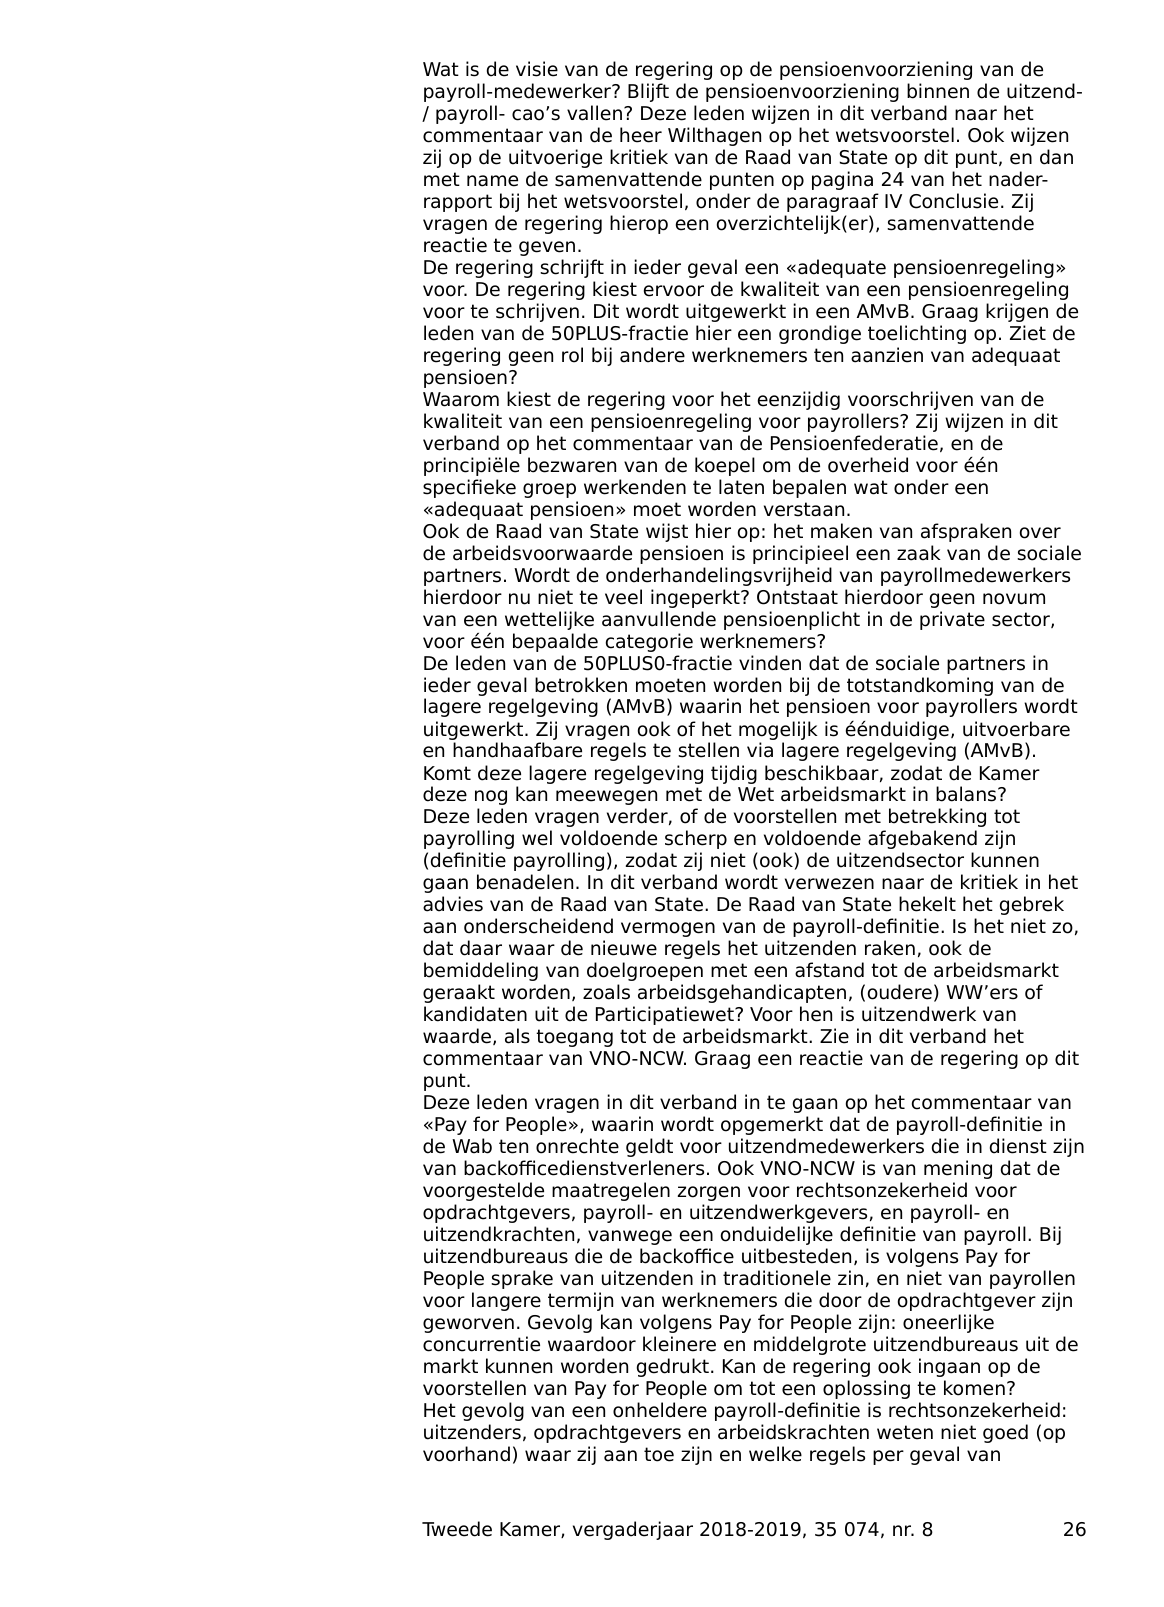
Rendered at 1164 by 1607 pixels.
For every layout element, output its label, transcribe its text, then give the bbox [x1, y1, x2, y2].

text Wat is de visie van de regering op de pensioenvoorziening van de payroll-medewerker? Blijft de pensioenvoorziening binnen de uitzend- / payroll- cao’s vallen? Deze leden wijzen in dit verband naar het commentaar van de heer Wilthagen op het wetsvoorstel. Ook wijzen zij op de uitvoerige kritiek van de Raad van State op dit punt, en dan met name de samenvattende punten op pagina 24 van het nader-rapport bij het wetsvoorstel, onder de paragraaf IV Conclusie. Zij vragen de regering hierop een overzichtelijk(er), samenvattende reactie te geven. [422, 59, 1087, 257]
text Ook de Raad van State wijst hier op: het maken van afspraken over de arbeidsvoorwaarde pensioen is principieel een zaak van de sociale partners. Wordt de onderhandelingsvrijheid van payrollmedewerkers hierdoor nu niet te veel ingeperkt? Ontstaat hierdoor geen novum van een wettelijke aanvullende pensioenplicht in de private sector, voor één bepaalde categorie werknemers? [422, 521, 1087, 652]
text Waarom kiest de regering voor het eenzijdig voorschrijven van de kwaliteit van een pensioenregeling voor payrollers? Zij wijzen in dit verband op het commentaar van de Pensioenfederatie, en de principiële bezwaren van de koepel om de overheid voor één specifieke groep werkenden te laten bepalen wat onder een «adequaat pensioen» moet worden verstaan. [422, 389, 1087, 521]
text Deze leden vragen in dit verband in te gaan op het commentaar van «Pay for People», waarin wordt opgemerkt dat de payroll-definitie in de Wab ten onrechte geldt voor uitzendmedewerkers die in dienst zijn van backofficedienstverleners. Ook VNO-NCW is van mening dat de voorgestelde maatregelen zorgen voor rechtsonzekerheid voor opdrachtgevers, payroll- en uitzendwerkgevers, en payroll- en uitzendkrachten, vanwege een onduidelijke definitie van payroll. Bij uitzendbureaus die de backoffice uitbesteden, is volgens Pay for People sprake van uitzenden in traditionele zin, en niet van payrollen voor langere termijn van werknemers die door de opdrachtgever zijn geworven. Gevolg kan volgens Pay for People zijn: oneerlijke concurrentie waardoor kleinere en middelgrote uitzendbureaus uit de markt kunnen worden gedrukt. Kan de regering ook ingaan op de voorstellen van Pay for People om tot een oplossing te komen? [422, 1092, 1087, 1400]
text Het gevolg van een onheldere payroll-definitie is rechtsonzekerheid: uitzenders, opdrachtgevers en arbeidskrachten weten niet goed (op voorhand) waar zij aan toe zijn en welke regels per geval van [422, 1400, 1087, 1466]
text De regering schrijft in ieder geval een «adequate pensioenregeling» voor. De regering kiest ervoor de kwaliteit van een pensioenregeling voor te schrijven. Dit wordt uitgewerkt in een AMvB. Graag krijgen de leden van de 50PLUS-fractie hier een grondige toelichting op. Ziet de regering geen rol bij andere werknemers ten aanzien van adequaat pensioen? [422, 257, 1087, 389]
text De leden van de 50PLUS0-fractie vinden dat de sociale partners in ieder geval betrokken moeten worden bij de totstandkoming van de lagere regelgeving (AMvB) waarin het pensioen voor payrollers wordt uitgewerkt. Zij vragen ook of het mogelijk is éénduidige, uitvoerbare en handhaafbare regels te stellen via lagere regelgeving (AMvB). Komt deze lagere regelgeving tijdig beschikbaar, zodat de Kamer deze nog kan meewegen met de Wet arbeidsmarkt in balans? [422, 652, 1087, 806]
text Deze leden vragen verder, of de voorstellen met betrekking tot payrolling wel voldoende scherp en voldoende afgebakend zijn (definitie payrolling), zodat zij niet (ook) de uitzendsector kunnen gaan benadelen. In dit verband wordt verwezen naar de kritiek in het advies van de Raad van State. De Raad van State hekelt het gebrek aan onderscheidend vermogen van de payroll-definitie. Is het niet zo, dat daar waar de nieuwe regels het uitzenden raken, ook de bemiddeling van doelgroepen met een afstand tot de arbeidsmarkt geraakt worden, zoals arbeidsgehandicapten, (oudere) WW’ers of kandidaten uit de Participatiewet? Voor hen is uitzendwerk van waarde, als toegang tot de arbeidsmarkt. Zie in dit verband het commentaar van VNO-NCW. Graag een reactie van de regering op dit punt. [422, 806, 1087, 1092]
